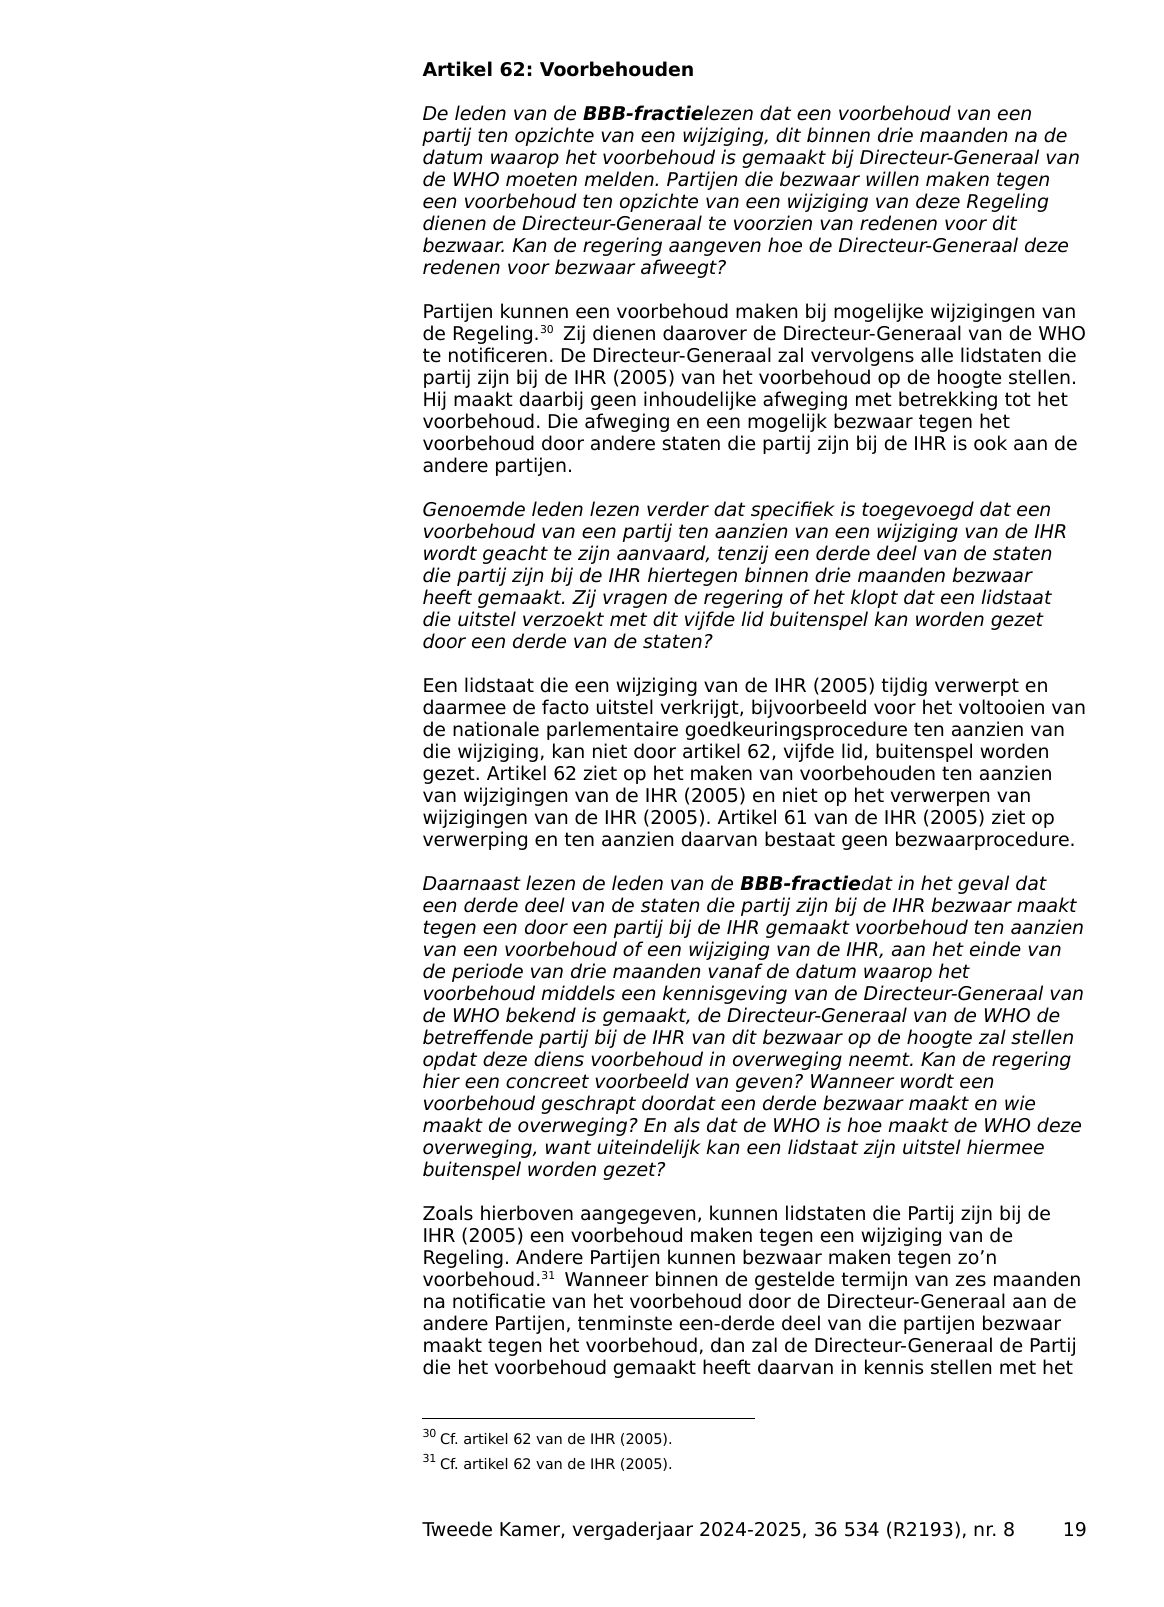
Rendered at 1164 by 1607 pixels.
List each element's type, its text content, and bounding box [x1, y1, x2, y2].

subtitle Artikel 62: Voorbehouden [422, 59, 1087, 81]
text Genoemde leden lezen verder dat specifiek is toegevoegd dat een voorbehoud van een partij ten aanzien van een wijziging van de IHR wordt geacht te zijn aanvaard, tenzij een derde deel van de staten die partij zijn bij de IHR hiertegen binnen drie maanden bezwaar heeft gemaakt. Zij vragen de regering of het klopt dat een lidstaat die uitstel verzoekt met dit vijfde lid buitenspel kan worden gezet door een derde van de staten? [422, 499, 1087, 653]
text Daarnaast lezen de leden van de BBB-fractiedat in het geval dat een derde deel van de staten die partij zijn bij de IHR bezwaar maakt tegen een door een partij bij de IHR gemaakt voorbehoud ten aanzien van een voorbehoud of een wijziging van de IHR, aan het einde van de periode van drie maanden vanaf de datum waarop het voorbehoud middels een kennisgeving van de Directeur-Generaal van de WHO bekend is gemaakt, de Directeur-Generaal van de WHO de betreffende partij bij de IHR van dit bezwaar op de hoogte zal stellen opdat deze diens voorbehoud in overweging neemt. Kan de regering hier een concreet voorbeeld van geven? Wanneer wordt een voorbehoud geschrapt doordat een derde bezwaar maakt en wie maakt de overweging? En als dat de WHO is hoe maakt de WHO deze overweging, want uiteindelijk kan een lidstaat zijn uitstel hiermee buitenspel worden gezet? [422, 873, 1087, 1181]
text De leden van de BBB-fractielezen dat een voorbehoud van een partij ten opzichte van een wijziging, dit binnen drie maanden na de datum waarop het voorbehoud is gemaakt bij Directeur-Generaal van de WHO moeten melden. Partijen die bezwaar willen maken tegen een voorbehoud ten opzichte van een wijziging van deze Regeling dienen de Directeur-Generaal te voorzien van redenen voor dit bezwaar. Kan de regering aangeven hoe de Directeur-Generaal deze redenen voor bezwaar afweegt? [422, 103, 1087, 279]
text Een lidstaat die een wijziging van de IHR (2005) tijdig verwerpt en daarmee de facto uitstel verkrijgt, bijvoorbeeld voor het voltooien van de nationale parlementaire goedkeuringsprocedure ten aanzien van die wijziging, kan niet door artikel 62, vijfde lid, buitenspel worden gezet. Artikel 62 ziet op het maken van voorbehouden ten aanzien van wijzigingen van de IHR (2005) en niet op het verwerpen van wijzigingen van de IHR (2005). Artikel 61 van de IHR (2005) ziet op verwerping en ten aanzien daarvan bestaat geen bezwaarprocedure. [422, 675, 1087, 851]
text Zoals hierboven aangegeven, kunnen lidstaten die Partij zijn bij de IHR (2005) een voorbehoud maken tegen een wijziging van de Regeling. Andere Partijen kunnen bezwaar maken tegen zo’n voorbehoud. Wanneer binnen de gestelde termijn van zes maanden na notificatie van het voorbehoud door de Directeur-Generaal aan de andere Partijen, tenminste een-derde deel van die partijen bezwaar maakt tegen het voorbehoud, dan zal de Directeur-Generaal de Partij die het voorbehoud gemaakt heeft daarvan in kennis stellen met het [422, 1203, 1087, 1379]
text Cf. artikel 62 van de IHR (2005). [422, 1452, 1087, 1474]
text Partijen kunnen een voorbehoud maken bij mogelijke wijzigingen van de Regeling. Zij dienen daarover de Directeur-Generaal van de WHO te notificeren. De Directeur-Generaal zal vervolgens alle lidstaten die partij zijn bij de IHR (2005) van het voorbehoud op de hoogte stellen. Hij maakt daarbij geen inhoudelijke afweging met betrekking tot het voorbehoud. Die afweging en een mogelijk bezwaar tegen het voorbehoud door andere staten die partij zijn bij de IHR is ook aan de andere partijen. [422, 301, 1087, 477]
text Cf. artikel 62 van de IHR (2005). [422, 1427, 1087, 1449]
